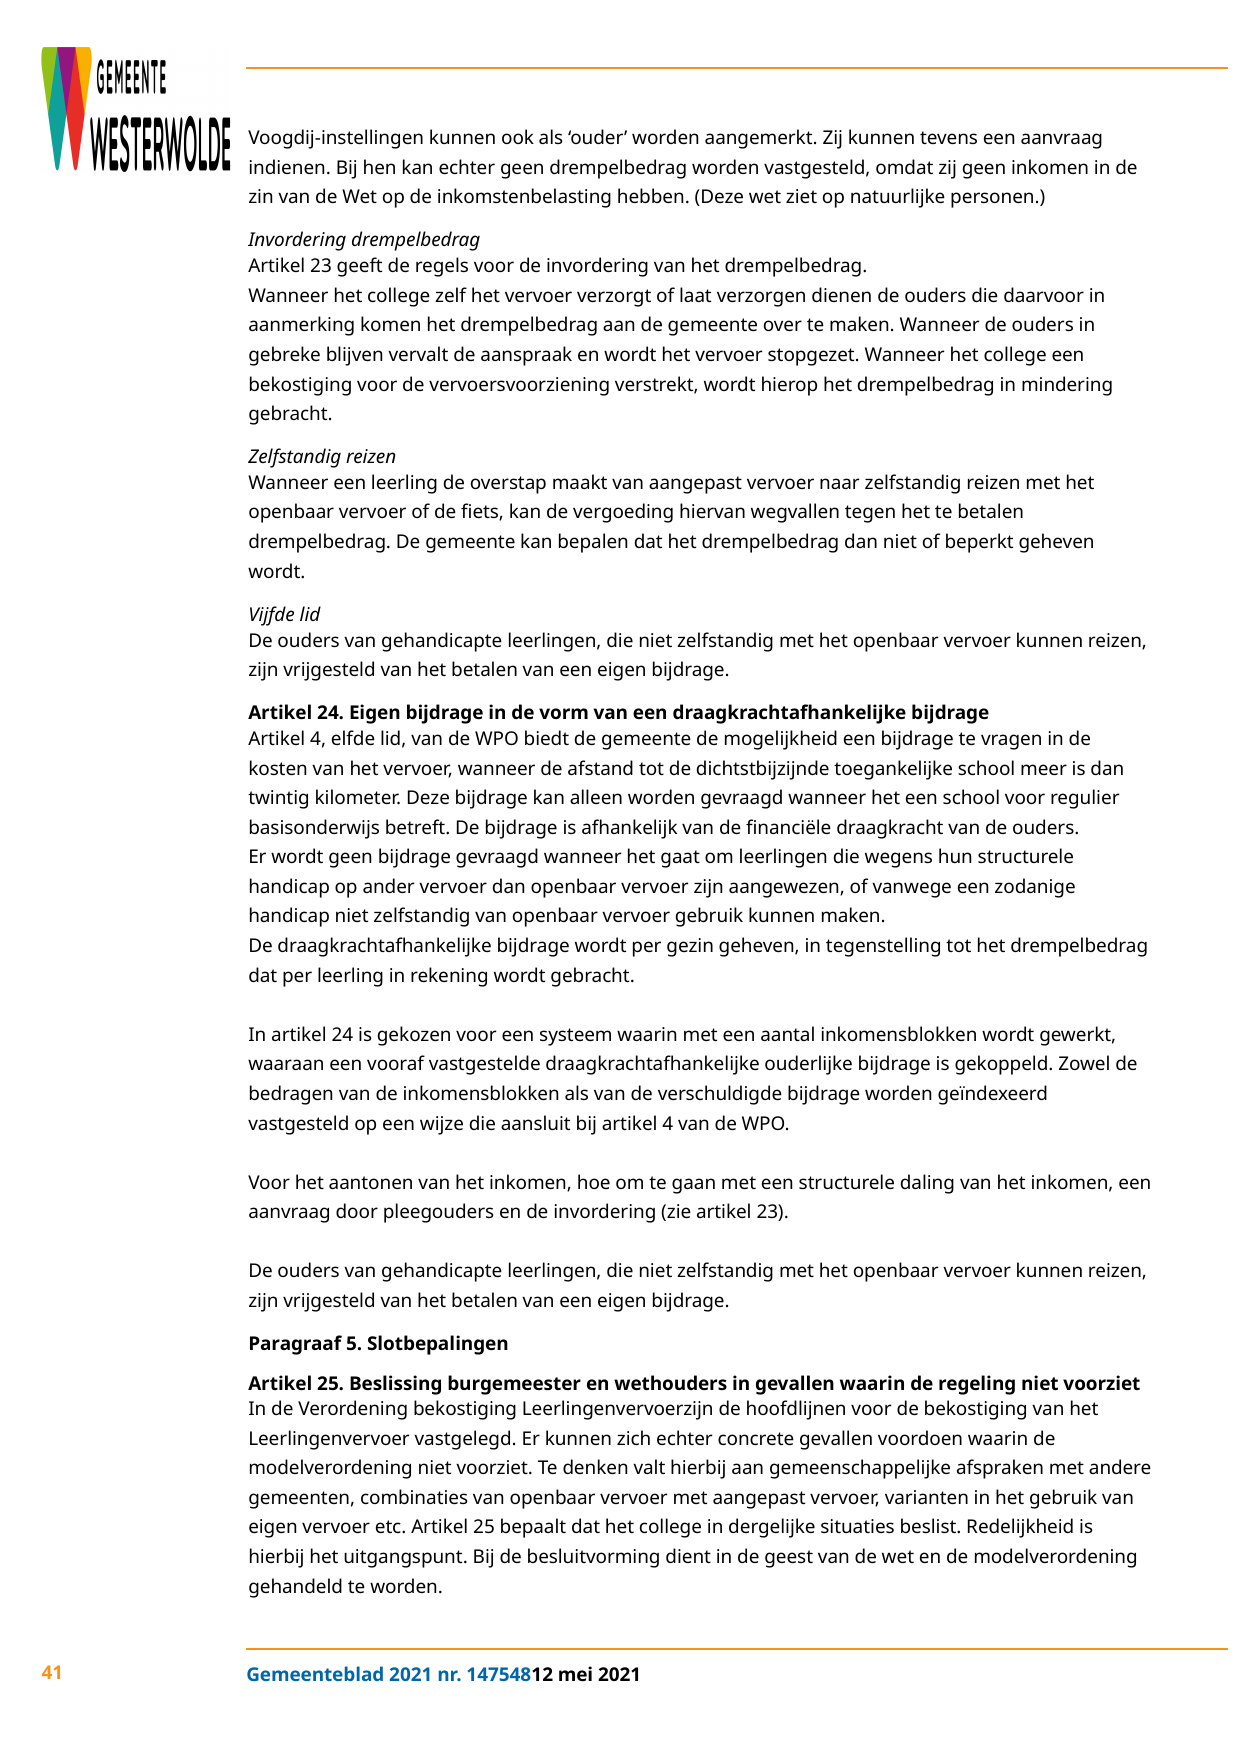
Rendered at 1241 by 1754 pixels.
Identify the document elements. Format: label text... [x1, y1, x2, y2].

text Artikel 25. Beslissing burgemeester en wethouders in gevallen waarin de regeling niet voorziet [248, 1370, 1152, 1395]
text De ouders van gehandicapte leerlingen, die niet zelfstandig met het openbaar vervoer kunnen reizen, zijn vrijgesteld van het betalen van een eigen bijdrage. [248, 1258, 1152, 1313]
text Er wordt geen bijdrage gevraagd wanneer het gaat om leerlingen die wegens hun structurele handicap op ander vervoer dan openbaar vervoer zijn aangewezen, of vanwege een zodanige handicap niet zelfstandig van openbaar vervoer gebruik kunnen maken. [248, 843, 1152, 928]
text Artikel 23 geeft de regels voor de invordering van het drempelbedrag. [248, 252, 1152, 278]
text Zelfstandig reizen [248, 443, 1152, 469]
text Artikel 4, elfde lid, van de WPO biedt de gemeente de mogelijkheid een bijdrage te vragen in de kosten van het vervoer, wanneer de afstand tot de dichtstbijzijnde toegankelijke school meer is dan twintig kilometer. Deze bijdrage kan alleen worden gevraagd wanneer het een school voor regulier basisonderwijs betreft. De bijdrage is afhankelijk van de financiële draagkracht van de ouders. [248, 725, 1152, 840]
text Wanneer een leerling de overstap maakt van aangepast vervoer naar zelfstandig reizen met het openbaar vervoer of de fiets, kan de vergoeding hiervan wegvallen tegen het te betalen drempelbedrag. De gemeente kan bepalen dat het drempelbedrag dan niet of beperkt geheven wordt. [248, 469, 1152, 584]
text Paragraaf 5. Slotbepalingen [248, 1330, 1152, 1356]
text Vijfde lid [248, 601, 1152, 627]
text Wanneer het college zelf het vervoer verzorgt of laat verzorgen dienen de ouders die daarvoor in aanmerking komen het drempelbedrag aan de gemeente over te maken. Wanneer de ouders in gebreke blijven vervalt de aanspraak en wordt het vervoer stopgezet. Wanneer het college een bekostiging voor de vervoersvoorziening verstrekt, wordt hierop het drempelbedrag in mindering gebracht. [248, 282, 1152, 426]
text De draagkrachtafhankelijke bijdrage wordt per gezin geheven, in tegenstelling tot het drempelbedrag dat per leerling in rekening wordt gebracht. [248, 932, 1152, 988]
text In de Verordening bekostiging Leerlingenvervoerzijn de hoofdlijnen voor de bekostiging van het Leerlingenvervoer vastgelegd. Er kunnen zich echter concrete gevallen voordoen waarin de modelverordening niet voorziet. Te denken valt hierbij aan gemeenschappelijke afspraken met andere gemeenten, combinaties van openbaar vervoer met aangepast vervoer, varianten in het gebruik van eigen vervoer etc. Artikel 25 bepaalt dat het college in dergelijke situaties beslist. Redelijkheid is hierbij het uitgangspunt. Bij de besluitvorming dient in de geest van de wet en de modelverordening gehandeld te worden. [248, 1395, 1152, 1599]
text Artikel 24. Eigen bijdrage in de vorm van een draagkrachtafhankelijke bijdrage [248, 699, 1152, 725]
text Invordering drempelbedrag [248, 227, 1152, 252]
text In artikel 24 is gekozen voor een systeem waarin met een aantal inkomensblokken wordt gewerkt, waaraan een vooraf vastgestelde draagkrachtafhankelijke ouderlijke bijdrage is gekoppeld. Zowel de bedragen van de inkomensblokken als van de verschuldigde bijdrage worden geïndexeerd vastgesteld op een wijze die aansluit bij artikel 4 van de WPO. [248, 1021, 1152, 1136]
text Voor het aantonen van het inkomen, hoe om te gaan met een structurele daling van het inkomen, een aanvraag door pleegouders en de invordering (zie artikel 23). [248, 1169, 1152, 1224]
text Voogdij-instellingen kunnen ook als ‘ouder’ worden aangemerkt. Zij kunnen tevens een aanvraag indienen. Bij hen kan echter geen drempelbedrag worden vastgesteld, omdat zij geen inkomen in de zin van de Wet op de inkomstenbelasting hebben. (Deze wet ziet op natuurlijke personen.) [248, 124, 1152, 209]
text De ouders van gehandicapte leerlingen, die niet zelfstandig met het openbaar vervoer kunnen reizen, zijn vrijgesteld van het betalen van een eigen bijdrage. [248, 627, 1152, 682]
picture [41, 47, 231, 172]
